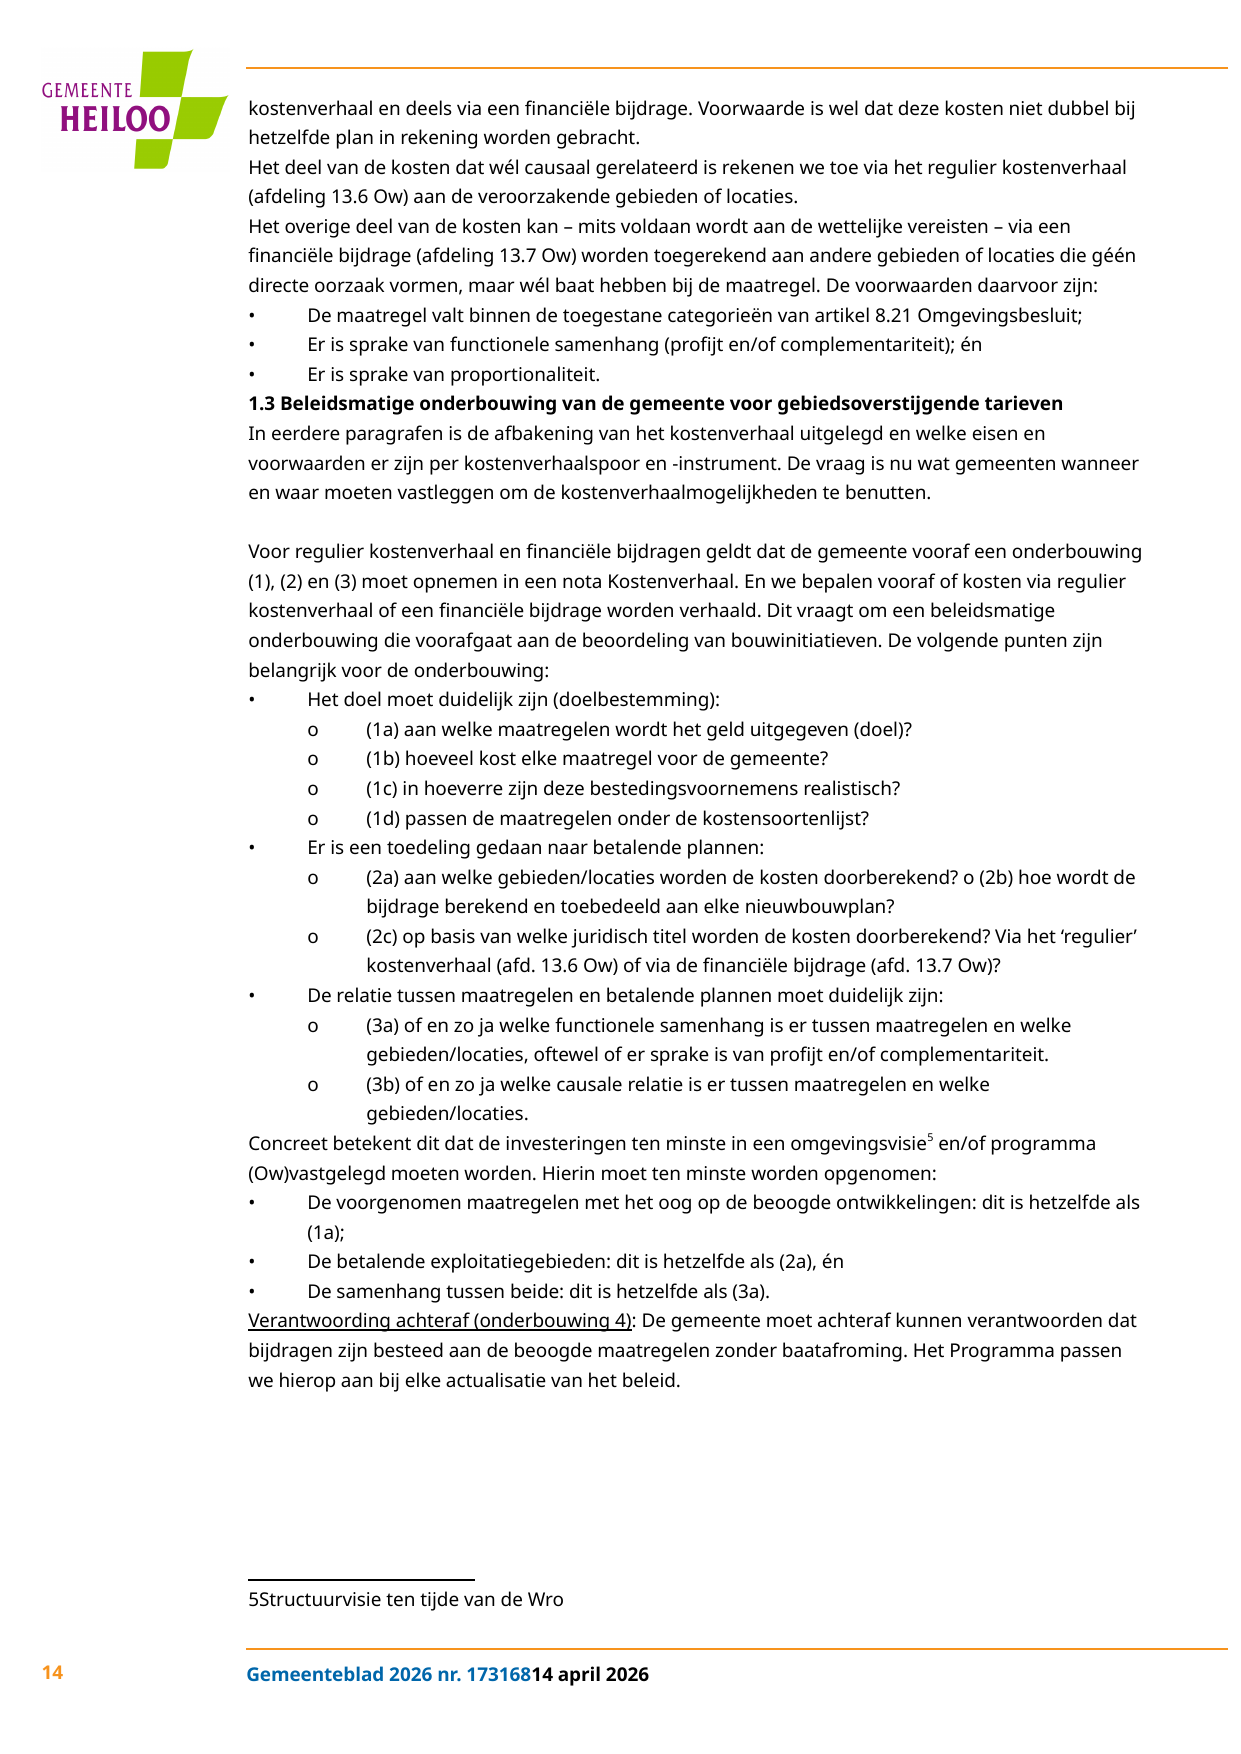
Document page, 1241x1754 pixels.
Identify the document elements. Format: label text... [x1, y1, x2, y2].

text Het deel van de kosten dat wél causaal gerelateerd is rekenen we toe via het regulier kostenverhaal (afdeling 13.6 Ow) aan de veroorzakende gebieden of locaties. [248, 154, 1152, 209]
list Er is sprake van proportionaliteit. [248, 361, 1152, 387]
list (1c) in hoeverre zijn deze bestedingsvoornemens realistisch? [307, 775, 1152, 801]
list Het doel moet duidelijk zijn (doelbestemming): [248, 686, 1152, 712]
text Voor regulier kostenverhaal en financiële bijdragen geldt dat de gemeente vooraf een onderbouwing (1), (2) en (3) moet opnemen in een nota Kostenverhaal. En we bepalen vooraf of kosten via regulier kostenverhaal of een financiële bijdrage worden verhaald. Dit vraagt om een beleidsmatige onderbouwing die voorafgaat aan de beoordeling van bouwinitiatieven. De volgende punten zijn belangrijk voor de onderbouwing: [248, 538, 1152, 683]
list De betalende exploitatiegebieden: dit is hetzelfde als (2a), én [248, 1248, 1152, 1274]
list De samenhang tussen beide: dit is hetzelfde als (3a). [248, 1278, 1152, 1304]
list (2a) aan welke gebieden/locaties worden de kosten doorberekend? o (2b) hoe wordt de bijdrage berekend en toebedeeld aan elke nieuwbouwplan? [307, 864, 1152, 919]
list De relatie tussen maatregelen en betalende plannen moet duidelijk zijn: [248, 982, 1152, 1008]
list Er is een toedeling gedaan naar betalende plannen: [248, 834, 1152, 860]
text Verantwoording achteraf (onderbouwing 4): De gemeente moet achteraf kunnen verantwoorden dat bijdragen zijn besteed aan de beoogde maatregelen zonder baatafroming. Het Programma passen we hierop aan bij elke actualisatie van het beleid. [248, 1308, 1152, 1393]
list Er is sprake van functionele samenhang (profijt en/of complementariteit); én [248, 331, 1152, 357]
list (3b) of en zo ja welke causale relatie is er tussen maatregelen en welke gebieden/locaties. [307, 1071, 1152, 1126]
text Concreet betekent dit dat de investeringen ten minste in een omgevingsvisie en/of programma (Ow)vastgelegd moeten worden. Hierin moet ten minste worden opgenomen: [248, 1130, 1152, 1186]
text Het overige deel van de kosten kan – mits voldaan wordt aan de wettelijke vereisten – via een financiële bijdrage (afdeling 13.7 Ow) worden toegerekend aan andere gebieden of locaties die géén directe oorzaak vormen, maar wél baat hebben bij de maatregel. De voorwaarden daarvoor zijn: [248, 213, 1152, 298]
list (1b) hoeveel kost elke maatregel voor de gemeente? [307, 746, 1152, 771]
text 1.3 Beleidsmatige onderbouwing van de gemeente voor gebiedsoverstijgende tarieven [248, 391, 1152, 416]
text Structuurvisie ten tijde van de Wro [248, 1586, 1152, 1612]
list (1d) passen de maatregelen onder de kostensoortenlijst? [307, 805, 1152, 831]
text kostenverhaal en deels via een financiële bijdrage. Voorwaarde is wel dat deze kosten niet dubbel bij hetzelfde plan in rekening worden gebracht. [248, 95, 1152, 150]
list (2c) op basis van welke juridisch titel worden de kosten doorberekend? Via het ‘regulier’ kostenverhaal (afd. 13.6 Ow) of via de financiële bijdrage (afd. 13.7 Ow)? [307, 923, 1152, 978]
list De maatregel valt binnen de toegestane categorieën van artikel 8.21 Omgevingsbesluit; [248, 302, 1152, 328]
list (3a) of en zo ja welke functionele samenhang is er tussen maatregelen en welke gebieden/locaties, oftewel of er sprake is van profijt en/of complementariteit. [307, 1012, 1152, 1067]
list De voorgenomen maatregelen met het oog op de beoogde ontwikkelingen: dit is hetzelfde als (1a); [248, 1189, 1152, 1245]
picture [41, 47, 231, 172]
text In eerdere paragrafen is de afbakening van het kostenverhaal uitgelegd en welke eisen en voorwaarden er zijn per kostenverhaalspoor en -instrument. De vraag is nu wat gemeenten wanneer en waar moeten vastleggen om de kostenverhaalmogelijkheden te benutten. [248, 420, 1152, 505]
list (1a) aan welke maatregelen wordt het geld uitgegeven (doel)? [307, 716, 1152, 742]
